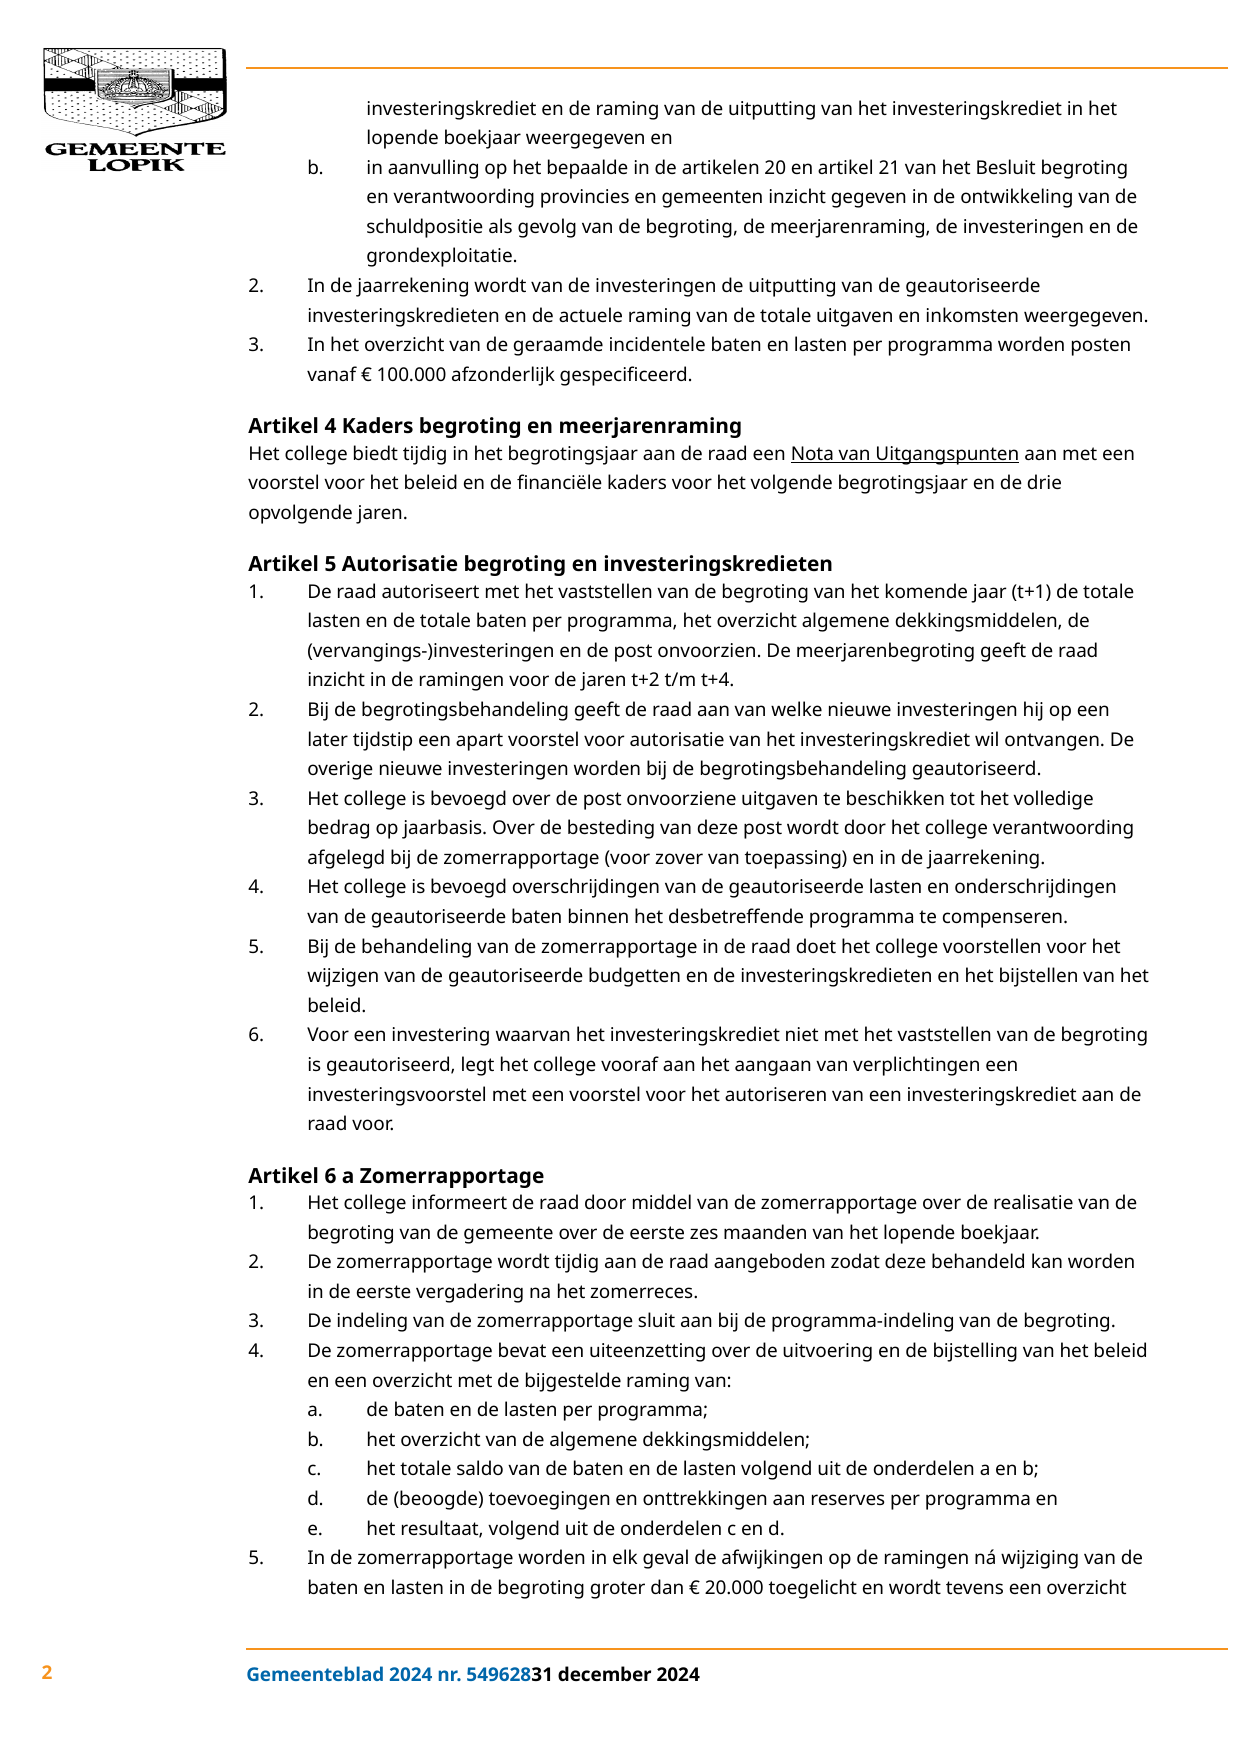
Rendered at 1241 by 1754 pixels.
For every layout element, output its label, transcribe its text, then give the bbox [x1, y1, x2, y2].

list Het college is bevoegd over de post onvoorziene uitgaven te beschikken tot het volledige bedrag op jaarbasis. Over de besteding van deze post wordt door het college verantwoording afgelegd bij de zomerrapportage (voor zover van toepassing) en in de jaarrekening. [248, 785, 1152, 870]
list de (beoogde) toevoegingen en onttrekkingen aan reserves per programma en [307, 1485, 1152, 1511]
list het resultaat, volgend uit de onderdelen c en d. [307, 1515, 1152, 1540]
text Het college biedt tijdig in het begrotingsjaar aan de raad een Nota van Uitgangspunten aan met een voorstel voor het beleid en de financiële kaders voor het volgende begrotingsjaar en de drie opvolgende jaren. [248, 440, 1152, 525]
list het totale saldo van de baten en de lasten volgend uit de onderdelen a en b; [307, 1456, 1152, 1481]
list Bij de begrotingsbehandeling geeft de raad aan van welke nieuwe investeringen hij op een later tijdstip een apart voorstel voor autorisatie van het investeringskrediet wil ontvangen. De overige nieuwe investeringen worden bij de begrotingsbehandeling geautoriseerd. [248, 696, 1152, 781]
text Artikel 6 a Zomerrapportage [248, 1161, 1152, 1189]
list het overzicht van de algemene dekkingsmiddelen; [307, 1426, 1152, 1452]
list In de zomerrapportage worden in elk geval de afwijkingen op de ramingen ná wijziging van de baten en lasten in de begroting groter dan € 20.000 toegelicht en wordt tevens een overzicht [248, 1544, 1152, 1599]
list Voor een investering waarvan het investeringskrediet niet met het vaststellen van de begroting is geautoriseerd, legt het college vooraf aan het aangaan van verplichtingen een investeringsvoorstel met een voorstel voor het autoriseren van een investeringskrediet aan de raad voor. [248, 1022, 1152, 1136]
list De indeling van de zomerrapportage sluit aan bij de programma-indeling van de begroting. [248, 1308, 1152, 1333]
text Artikel 5 Autorisatie begroting en investeringskredieten [248, 549, 1152, 578]
text Artikel 4 Kaders begroting en meerjarenraming [248, 411, 1152, 440]
list Het college is bevoegd overschrijdingen van de geautoriseerde lasten en onderschrijdingen van de geautoriseerde baten binnen het desbetreffende programma te compenseren. [248, 874, 1152, 929]
list De zomerrapportage bevat een uiteenzetting over de uitvoering en de bijstelling van het beleid en een overzicht met de bijgestelde raming van: [248, 1337, 1152, 1392]
list investeringskrediet en de raming van de uitputting van het investeringskrediet in het lopende boekjaar weergegeven en [307, 95, 1152, 150]
list In de jaarrekening wordt van de investeringen de uitputting van de geautoriseerde investeringskredieten en de actuele raming van de totale uitgaven en inkomsten weergegeven. [248, 272, 1152, 328]
list in aanvulling op het bepaalde in de artikelen 20 en artikel 21 van het Besluit begroting en verantwoording provincies en gemeenten inzicht gegeven in de ontwikkeling van de schuldpositie als gevolg van de begroting, de meerjarenraming, de investeringen en de grondexploitatie. [307, 154, 1152, 268]
list In het overzicht van de geraamde incidentele baten en lasten per programma worden posten vanaf € 100.000 afzonderlijk gespecificeerd. [248, 331, 1152, 387]
list Het college informeert de raad door middel van de zomerrapportage over de realisatie van de begroting van de gemeente over de eerste zes maanden van het lopende boekjaar. [248, 1189, 1152, 1244]
list De raad autoriseert met het vaststellen van de begroting van het komende jaar (t+1) de totale lasten en de totale baten per programma, het overzicht algemene dekkingsmiddelen, de (vervangings-)investeringen en de post onvoorzien. De meerjarenbegroting geeft de raad inzicht in de ramingen voor de jaren t+2 t/m t+4. [248, 578, 1152, 692]
picture [41, 47, 231, 172]
list De zomerrapportage wordt tijdig aan de raad aangeboden zodat deze behandeld kan worden in de eerste vergadering na het zomerreces. [248, 1248, 1152, 1304]
list de baten en de lasten per programma; [307, 1396, 1152, 1422]
list Bij de behandeling van de zomerrapportage in de raad doet het college voorstellen voor het wijzigen van de geautoriseerde budgetten en de investeringskredieten en het bijstellen van het beleid. [248, 933, 1152, 1018]
